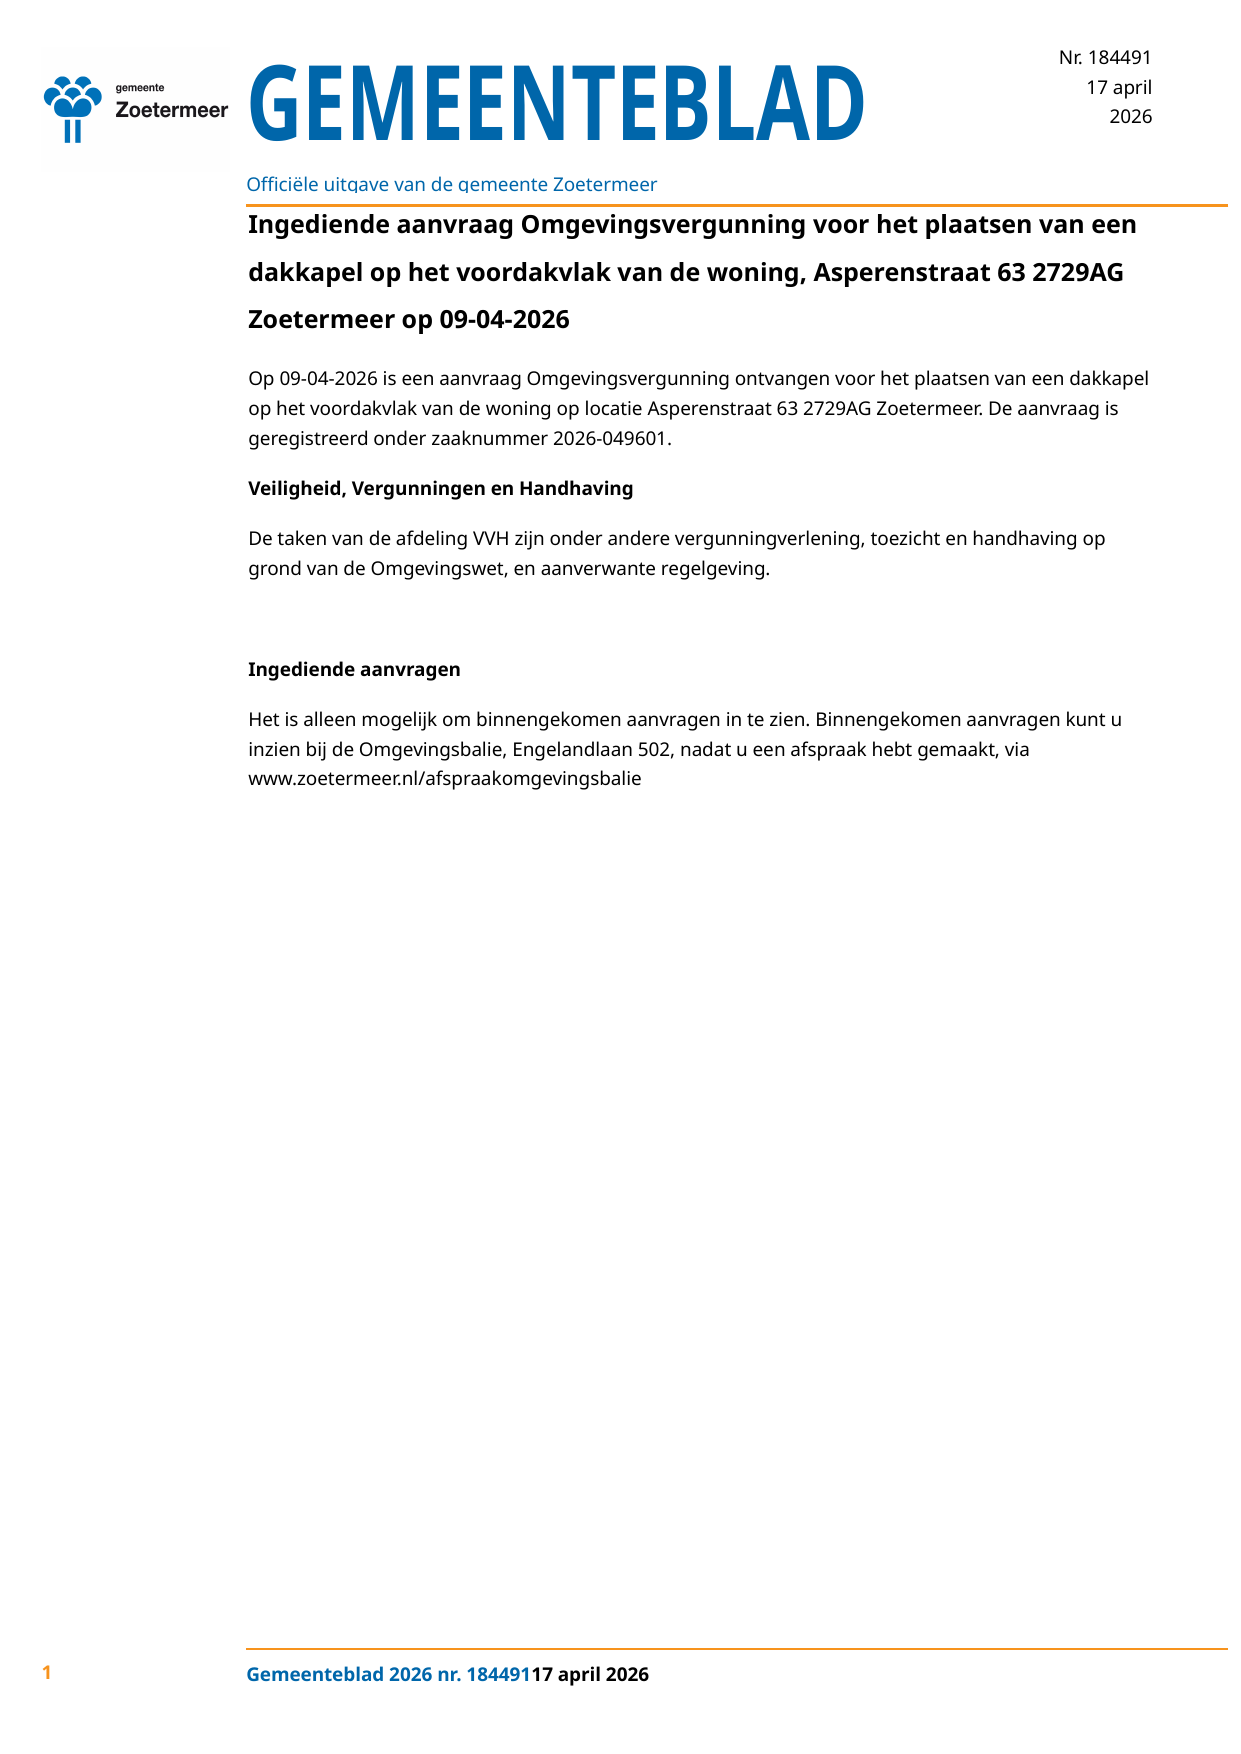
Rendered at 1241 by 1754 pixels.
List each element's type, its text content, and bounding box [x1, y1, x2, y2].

text Ingediende aanvraag Omgevingsvergunning voor het plaatsen van een dakkapel op het voordakvlak van de woning, Asperenstraat 63 2729AG Zoetermeer op 09-04-2026 [248, 207, 1152, 336]
text Het is alleen mogelijk om binnengekomen aanvragen in te zien. Binnengekomen aanvragen kunt u inzien bij de Omgevingsbalie, Engelandlaan 502, nadat u een afspraak hebt gemaakt, via www.zoetermeer.nl/afspraakomgevingsbalie [248, 706, 1152, 791]
picture [41, 47, 231, 172]
text De taken van de afdeling VVH zijn onder andere vergunningverlening, toezicht en handhaving op grond van de Omgevingswet, en aanverwante regelgeving. [248, 526, 1152, 581]
text Veiligheid, Vergunningen en Handhaving [248, 475, 1152, 501]
text Ingediende aanvragen [248, 656, 1152, 682]
text Op 09-04-2026 is een aanvraag Omgevingsvergunning ontvangen voor het plaatsen van een dakkapel op het voordakvlak van de woning op locatie Asperenstraat 63 2729AG Zoetermeer. De aanvraag is geregistreerd onder zaaknummer 2026-049601. [248, 366, 1152, 450]
